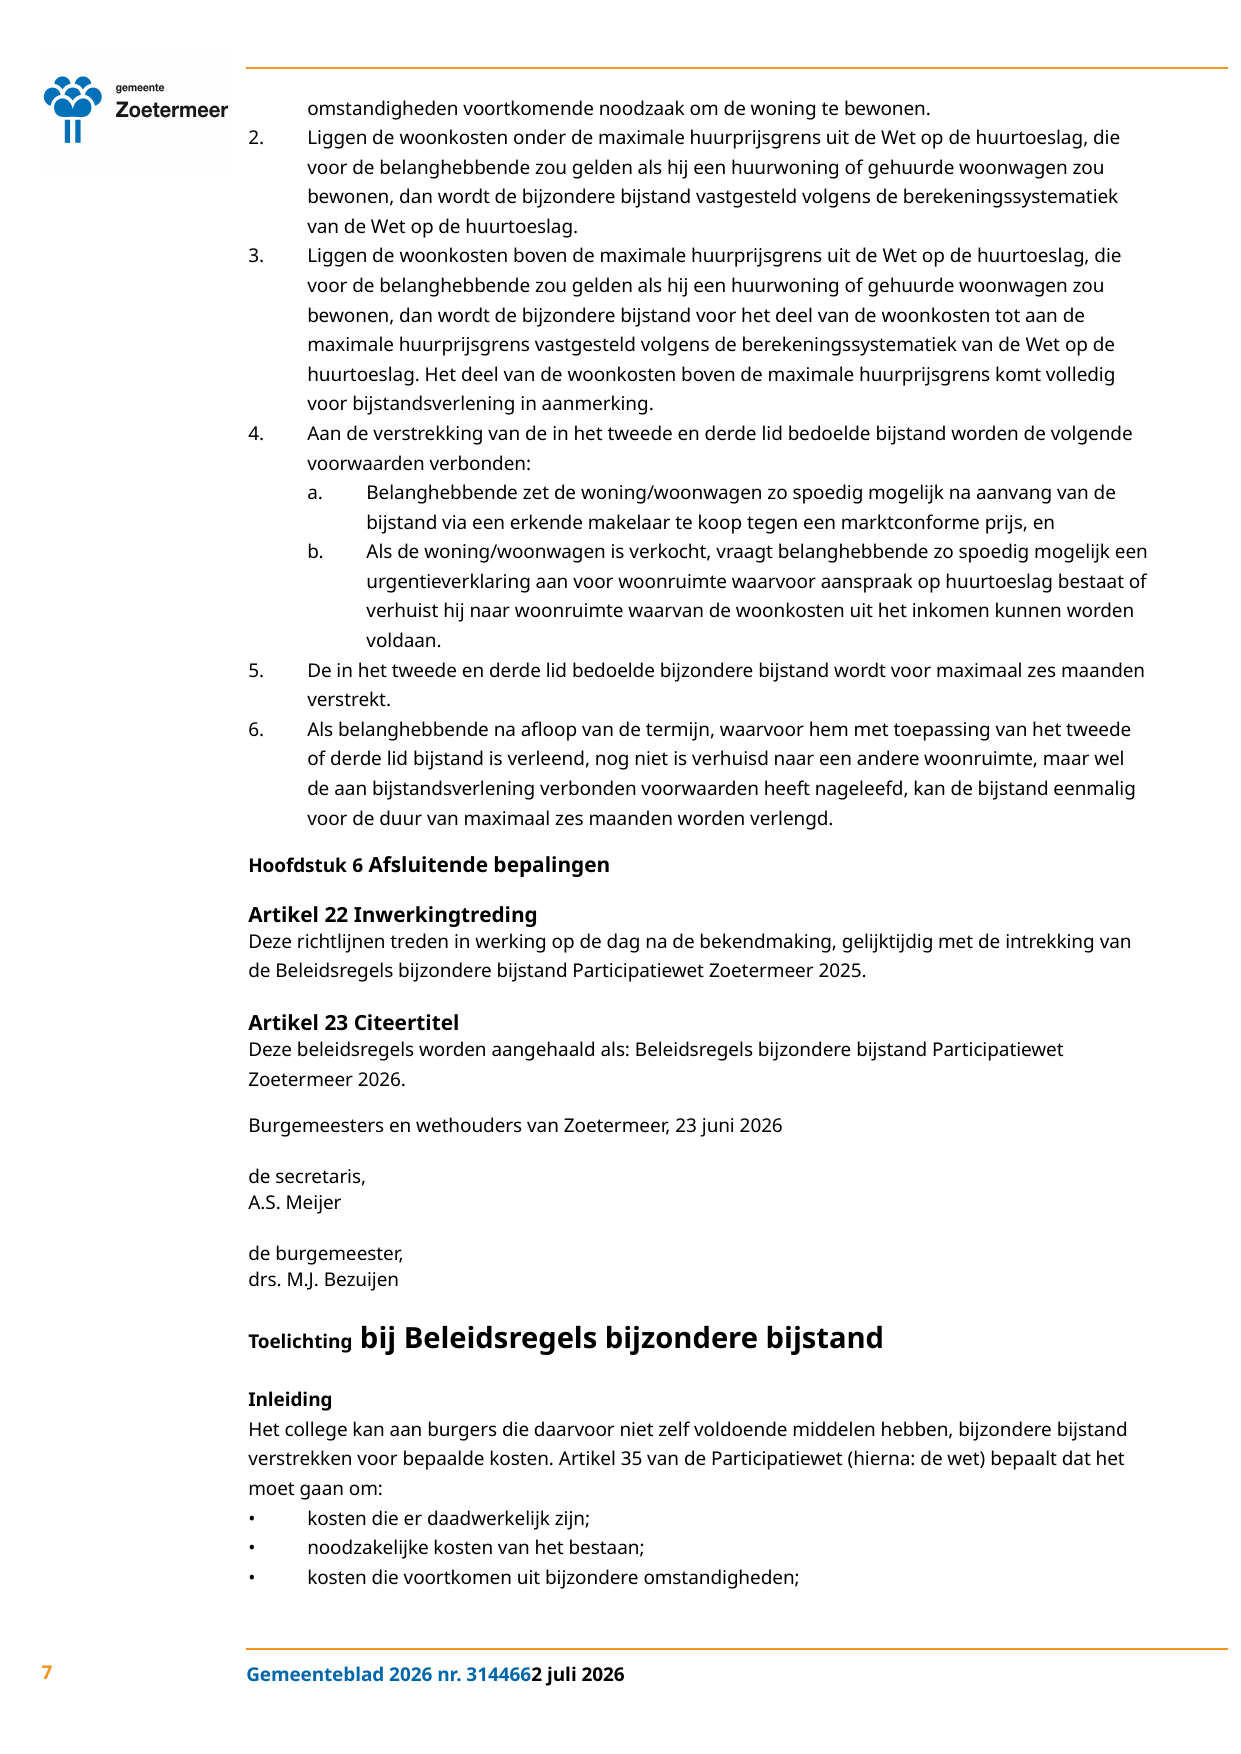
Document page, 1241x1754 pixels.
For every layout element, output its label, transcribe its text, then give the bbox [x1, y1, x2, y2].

picture [41, 47, 231, 172]
list omstandigheden voortkomende noodzaak om de woning te bewonen. [248, 95, 1152, 121]
list De in het tweede en derde lid bedoelde bijzondere bijstand wordt voor maximaal zes maanden verstrekt. [248, 657, 1152, 712]
text drs. M.J. Bezuijen [248, 1266, 1152, 1292]
text Artikel 23 Citeertitel [248, 1008, 1152, 1037]
list Belanghebbende zet de woning/woonwagen zo spoedig mogelijk na aanvang van de bijstand via een erkende makelaar te koop tegen een marktconforme prijs, en [307, 479, 1152, 535]
list kosten die er daadwerkelijk zijn; [248, 1505, 1152, 1531]
list Aan de verstrekking van de in het tweede en derde lid bedoelde bijstand worden de volgende voorwaarden verbonden: [248, 420, 1152, 476]
text A.S. Meijer [248, 1189, 1152, 1215]
text Hoofdstuk 6 Afsluitende bepalingen [248, 850, 1152, 879]
text de burgemeester, [248, 1240, 1152, 1266]
list kosten die voortkomen uit bijzondere omstandigheden; [248, 1564, 1152, 1590]
text Toelichting bij Beleidsregels bijzondere bijstand [248, 1318, 1152, 1357]
list Als belanghebbende na afloop van de termijn, waarvoor hem met toepassing van het tweede of derde lid bijstand is verleend, nog niet is verhuisd naar een andere woonruimte, maar wel de aan bijstandsverlening verbonden voorwaarden heeft nageleefd, kan de bijstand eenmalig voor de duur van maximaal zes maanden worden verlengd. [248, 716, 1152, 831]
text Burgemeesters en wethouders van Zoetermeer, 23 juni 2026 [248, 1112, 1152, 1137]
text Inleiding [248, 1386, 1152, 1412]
list Liggen de woonkosten onder de maximale huurprijsgrens uit de Wet op de huurtoeslag, die voor de belanghebbende zou gelden als hij een huurwoning of gehuurde woonwagen zou bewonen, dan wordt de bijzondere bijstand vastgesteld volgens de berekeningssystematiek van de Wet op de huurtoeslag. [248, 124, 1152, 239]
list Liggen de woonkosten boven de maximale huurprijsgrens uit de Wet op de huurtoeslag, die voor de belanghebbende zou gelden als hij een huurwoning of gehuurde woonwagen zou bewonen, dan wordt de bijzondere bijstand voor het deel van de woonkosten tot aan de maximale huurprijsgrens vastgesteld volgens de berekeningssystematiek van de Wet op de huurtoeslag. Het deel van de woonkosten boven de maximale huurprijsgrens komt volledig voor bijstandsverlening in aanmerking. [248, 243, 1152, 416]
text Deze beleidsregels worden aangehaald als: Beleidsregels bijzondere bijstand Participatiewet Zoetermeer 2026. [248, 1037, 1152, 1092]
text Deze richtlijnen treden in werking op de dag na de bekendmaking, gelijktijdig met de intrekking van de Beleidsregels bijzondere bijstand Participatiewet Zoetermeer 2025. [248, 928, 1152, 983]
text de secretaris, [248, 1163, 1152, 1189]
list noodzakelijke kosten van het bestaan; [248, 1534, 1152, 1560]
list Als de woning/woonwagen is verkocht, vraagt belanghebbende zo spoedig mogelijk een urgentieverklaring aan voor woonruimte waarvoor aanspraak op huurtoeslag bestaat of verhuist hij naar woonruimte waarvan de woonkosten uit het inkomen kunnen worden voldaan. [307, 538, 1152, 653]
text Het college kan aan burgers die daarvoor niet zelf voldoende middelen hebben, bijzondere bijstand verstrekken voor bepaalde kosten. Artikel 35 van de Participatiewet (hierna: de wet) bepaalt dat het moet gaan om: [248, 1416, 1152, 1501]
text Artikel 22 Inwerkingtreding [248, 900, 1152, 928]
